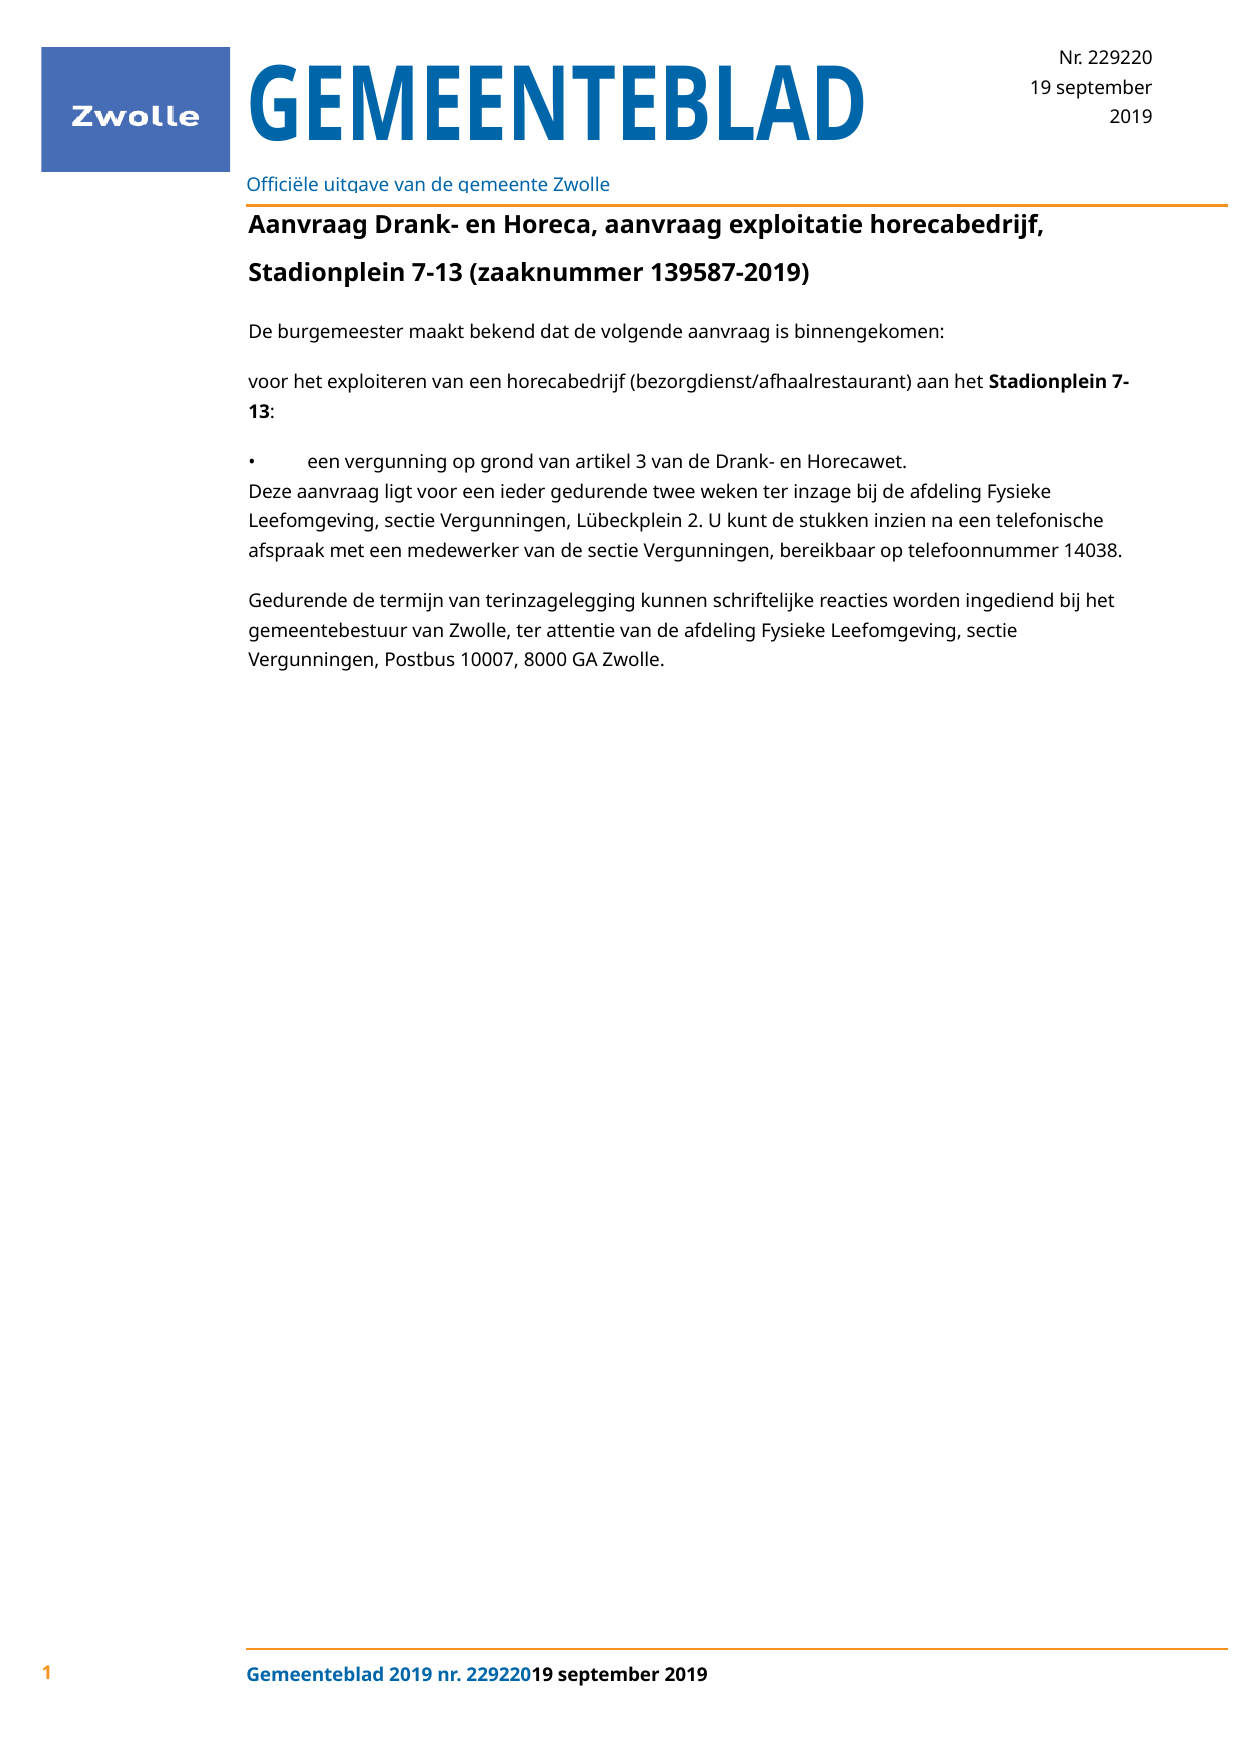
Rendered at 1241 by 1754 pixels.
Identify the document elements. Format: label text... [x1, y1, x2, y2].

text Deze aanvraag ligt voor een ieder gedurende twee weken ter inzage bij de afdeling Fysieke Leefomgeving, sectie Vergunningen, Lübeckplein 2. U kunt de stukken inzien na een telefonische afspraak met een medewerker van de sectie Vergunningen, bereikbaar op telefoonnummer 14038. [248, 478, 1152, 563]
picture [41, 47, 231, 172]
text De burgemeester maakt bekend dat de volgende aanvraag is binnengekomen: [248, 318, 1152, 344]
text Aanvraag Drank- en Horeca, aanvraag exploitatie horecabedrijf, Stadionplein 7-13 (zaaknummer 139587-2019) [248, 207, 1152, 288]
list een vergunning op grond van artikel 3 van de Drank- en Horecawet. [248, 448, 1152, 474]
text voor het exploiteren van een horecabedrijf (bezorgdienst/afhaalrestaurant) aan het Stadionplein 7-13: [248, 368, 1152, 424]
text Gedurende de termijn van terinzagelegging kunnen schriftelijke reacties worden ingediend bij het gemeentebestuur van Zwolle, ter attentie van de afdeling Fysieke Leefomgeving, sectie Vergunningen, Postbus 10007, 8000 GA Zwolle. [248, 587, 1152, 672]
